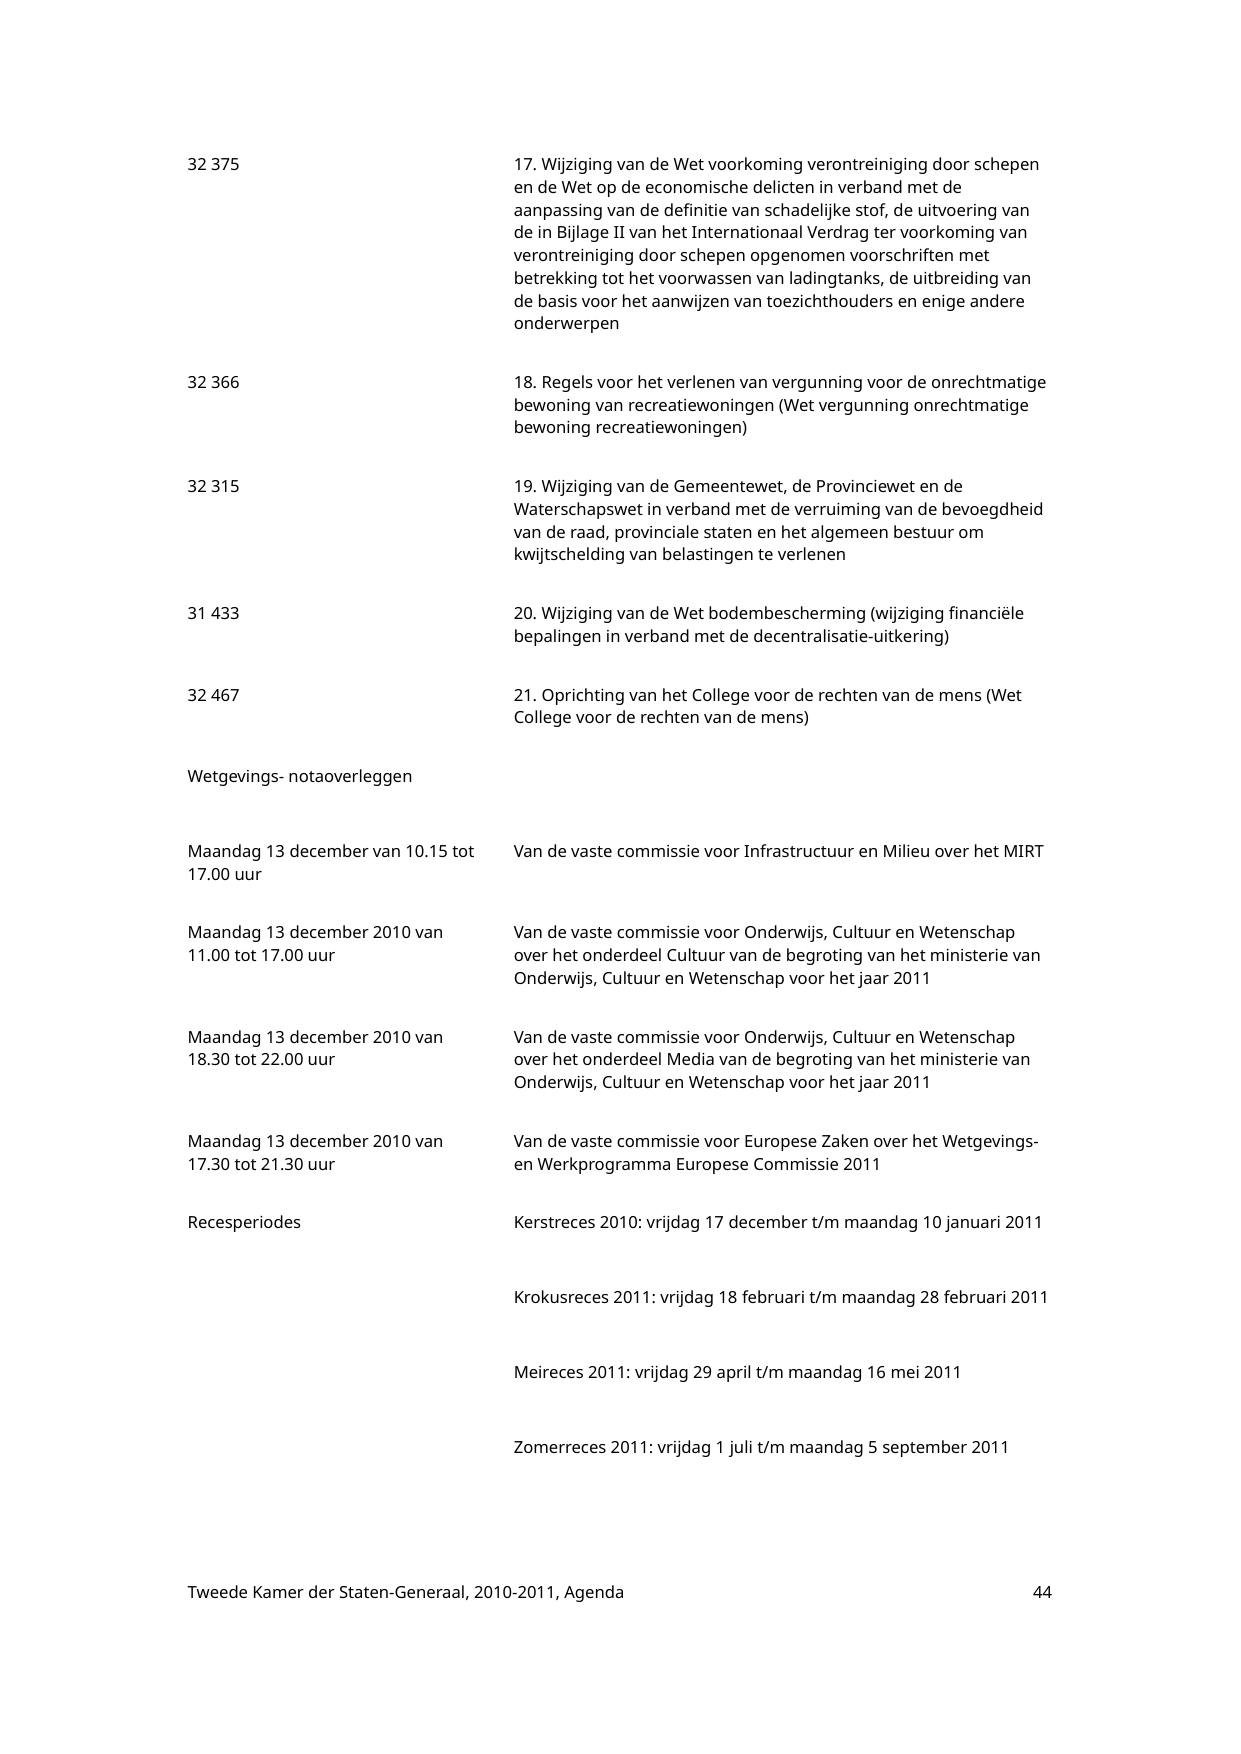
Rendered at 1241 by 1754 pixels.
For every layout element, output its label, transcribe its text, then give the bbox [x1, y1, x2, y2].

table_cell [490, 1283, 510, 1358]
table_cell [188, 1283, 490, 1358]
table_cell 32 375 [188, 150, 490, 368]
table_cell [490, 599, 510, 680]
table_cell [490, 918, 510, 1022]
table_cell [490, 1433, 510, 1508]
table_cell [490, 1358, 510, 1433]
table_cell 31 433 [188, 599, 490, 680]
table_cell Van de vaste commissie voor Onderwijs, Cultuur en Wetenschap over het onderdeel Cultuur van de begroting van het ministerie van Onderwijs, Cultuur en Wetenschap voor het jaar 2011 [510, 918, 1053, 1022]
table_cell 20. Wijziging van de Wet bodembescherming (wijziging financiële bepalingen in verband met de decentralisatie-uitkering) [510, 599, 1053, 680]
table_cell 32 467 [188, 680, 490, 762]
table_cell Zomerreces 2011: vrijdag 1 juli t/m maandag 5 september 2011 [510, 1433, 1053, 1508]
table_cell [490, 837, 510, 918]
table_header [490, 1208, 510, 1283]
table_cell 32 366 [188, 368, 490, 472]
table_header [490, 762, 510, 837]
table_cell [490, 150, 510, 368]
table_cell 19. Wijziging van de Gemeentewet, de Provinciewet en de Waterschapswet in verband met de verruiming van de bevoegdheid van de raad, provinciale staten en het algemeen bestuur om kwijtschelding van belastingen te verlenen [510, 472, 1053, 599]
table_cell Van de vaste commissie voor Europese Zaken over het Wetgevings- en Werkprogramma Europese Commissie 2011 [510, 1126, 1053, 1208]
table_header Wetgevings- notaoverleggen [188, 762, 490, 837]
table_cell [188, 1433, 490, 1508]
table_cell 18. Regels voor het verlenen van vergunning voor de onrechtmatige bewoning van recreatiewoningen (Wet vergunning onrechtmatige bewoning recreatiewoningen) [510, 368, 1053, 472]
table_header [510, 762, 1053, 837]
table_cell 17. Wijziging van de Wet voorkoming verontreiniging door schepen en de Wet op de economische delicten in verband met de aanpassing van de definitie van schadelijke stof, de uitvoering van de in Bijlage II van het Internationaal Verdrag ter voorkoming van verontreiniging door schepen opgenomen voorschriften met betrekking tot het voorwassen van ladingtanks, de uitbreiding van de basis voor het aanwijzen van toezichthouders en enige andere onderwerpen [510, 150, 1053, 368]
table_cell [490, 1022, 510, 1126]
table_cell 21. Oprichting van het College voor de rechten van de mens (Wet College voor de rechten van de mens) [510, 680, 1053, 762]
table_cell [490, 472, 510, 599]
table_cell [188, 1358, 490, 1433]
table_cell [490, 680, 510, 762]
table_cell Maandag 13 december 2010 van 18.30 tot 22.00 uur [188, 1022, 490, 1126]
table_cell Van de vaste commissie voor Onderwijs, Cultuur en Wetenschap over het onderdeel Media van de begroting van het ministerie van Onderwijs, Cultuur en Wetenschap voor het jaar 2011 [510, 1022, 1053, 1126]
table_cell 32 315 [188, 472, 490, 599]
table_cell [490, 368, 510, 472]
table_header Kerstreces 2010: vrijdag 17 december t/m maandag 10 januari 2011 [510, 1208, 1053, 1283]
table_cell [490, 1126, 510, 1208]
table_cell Maandag 13 december van 10.15 tot 17.00 uur [188, 837, 490, 918]
table_cell Maandag 13 december 2010 van 11.00 tot 17.00 uur [188, 918, 490, 1022]
table_header Recesperiodes [188, 1208, 490, 1283]
table_cell Meireces 2011: vrijdag 29 april t/m maandag 16 mei 2011 [510, 1358, 1053, 1433]
table_cell Van de vaste commissie voor Infrastructuur en Milieu over het MIRT [510, 837, 1053, 918]
table_cell Krokusreces 2011: vrijdag 18 februari t/m maandag 28 februari 2011 [510, 1283, 1053, 1358]
table_cell Maandag 13 december 2010 van 17.30 tot 21.30 uur [188, 1126, 490, 1208]
